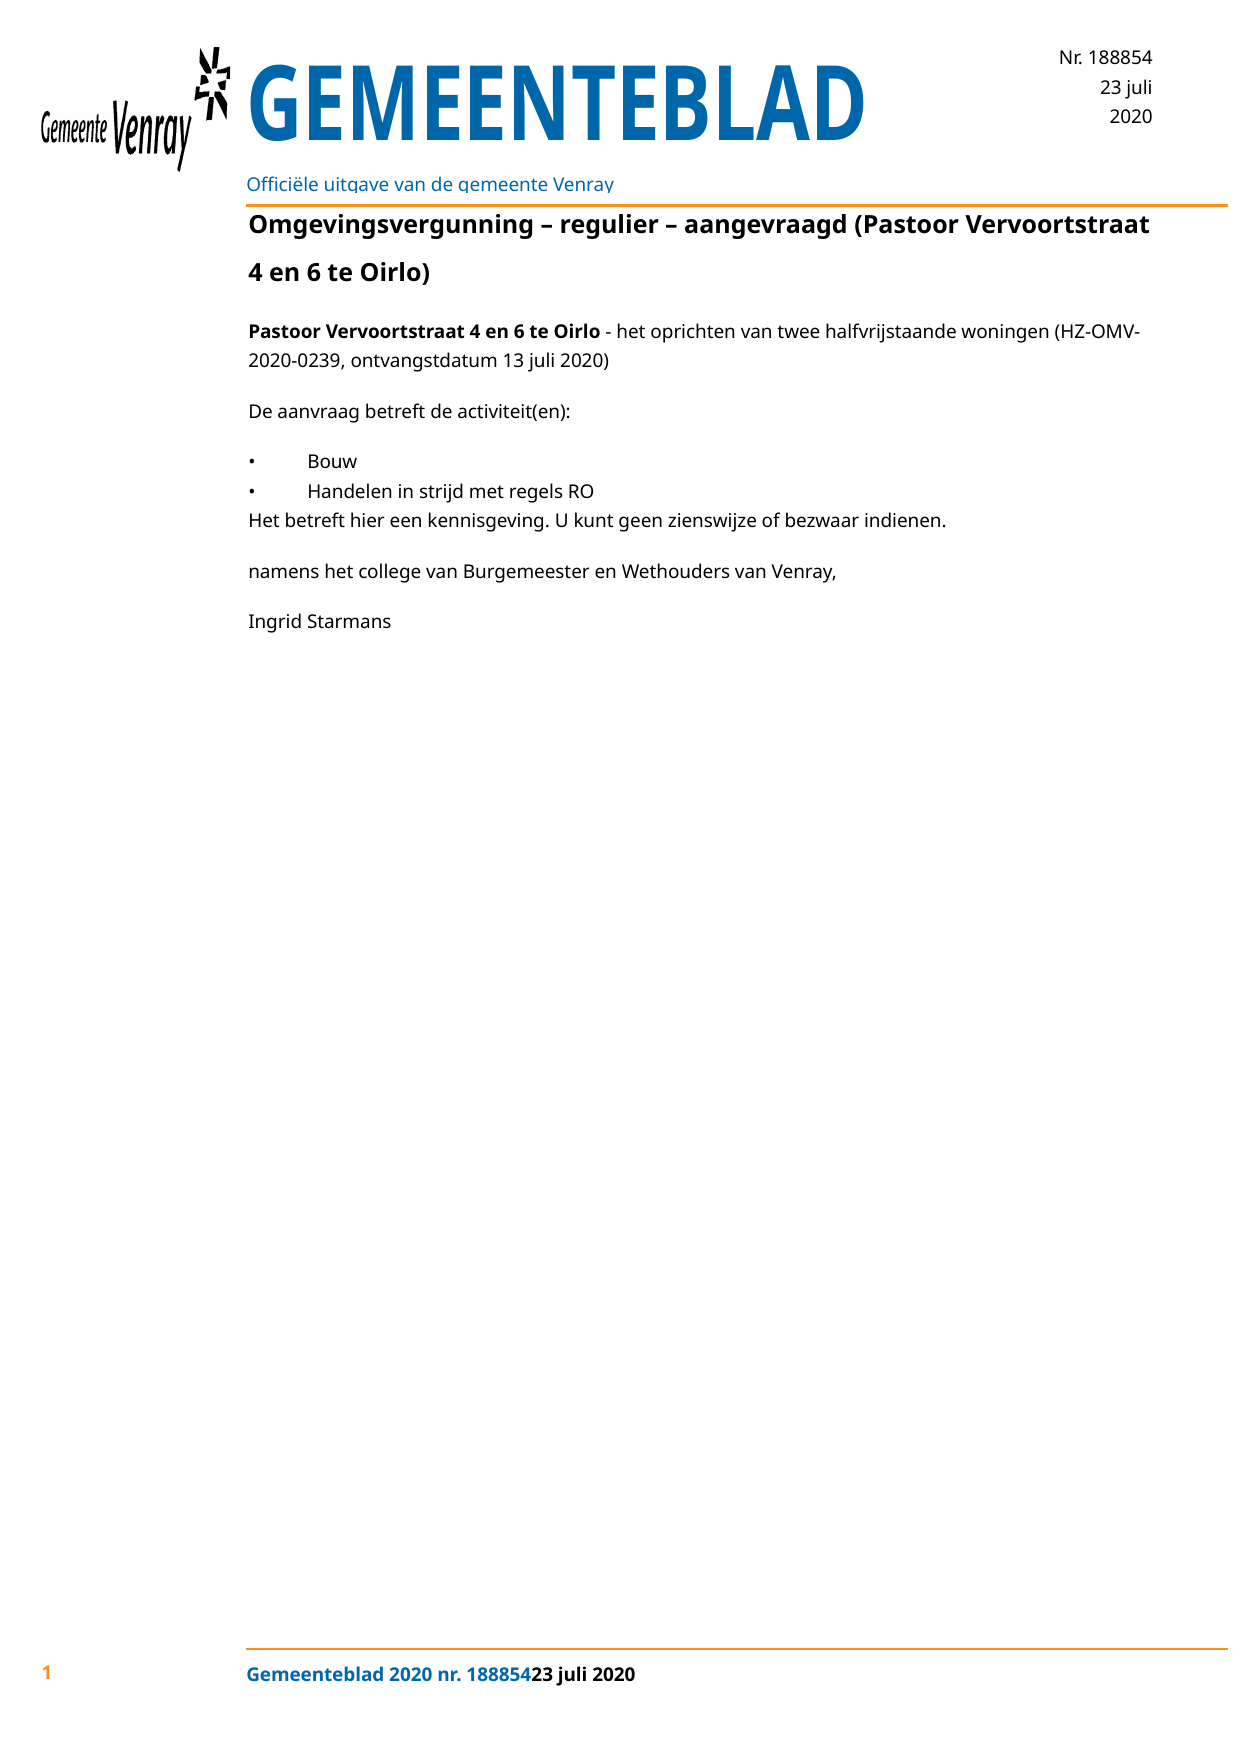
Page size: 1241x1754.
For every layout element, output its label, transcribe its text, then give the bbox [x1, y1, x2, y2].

text Pastoor Vervoortstraat 4 en 6 te Oirlo - het oprichten van twee halfvrijstaande woningen (HZ-OMV-2020-0239, ontvangstdatum 13 juli 2020) [248, 318, 1152, 373]
text namens het college van Burgemeester en Wethouders van Venray, [248, 558, 1152, 584]
picture [41, 47, 231, 172]
text Ingrid Starmans [248, 608, 1152, 634]
text Het betreft hier een kennisgeving. U kunt geen zienswijze of bezwaar indienen. [248, 507, 1152, 533]
text De aanvraag betreft de activiteit(en): [248, 398, 1152, 424]
list Handelen in strijd met regels RO [248, 478, 1152, 504]
text Omgevingsvergunning – regulier – aangevraagd (Pastoor Vervoortstraat 4 en 6 te Oirlo) [248, 207, 1152, 288]
list Bouw [248, 448, 1152, 474]
